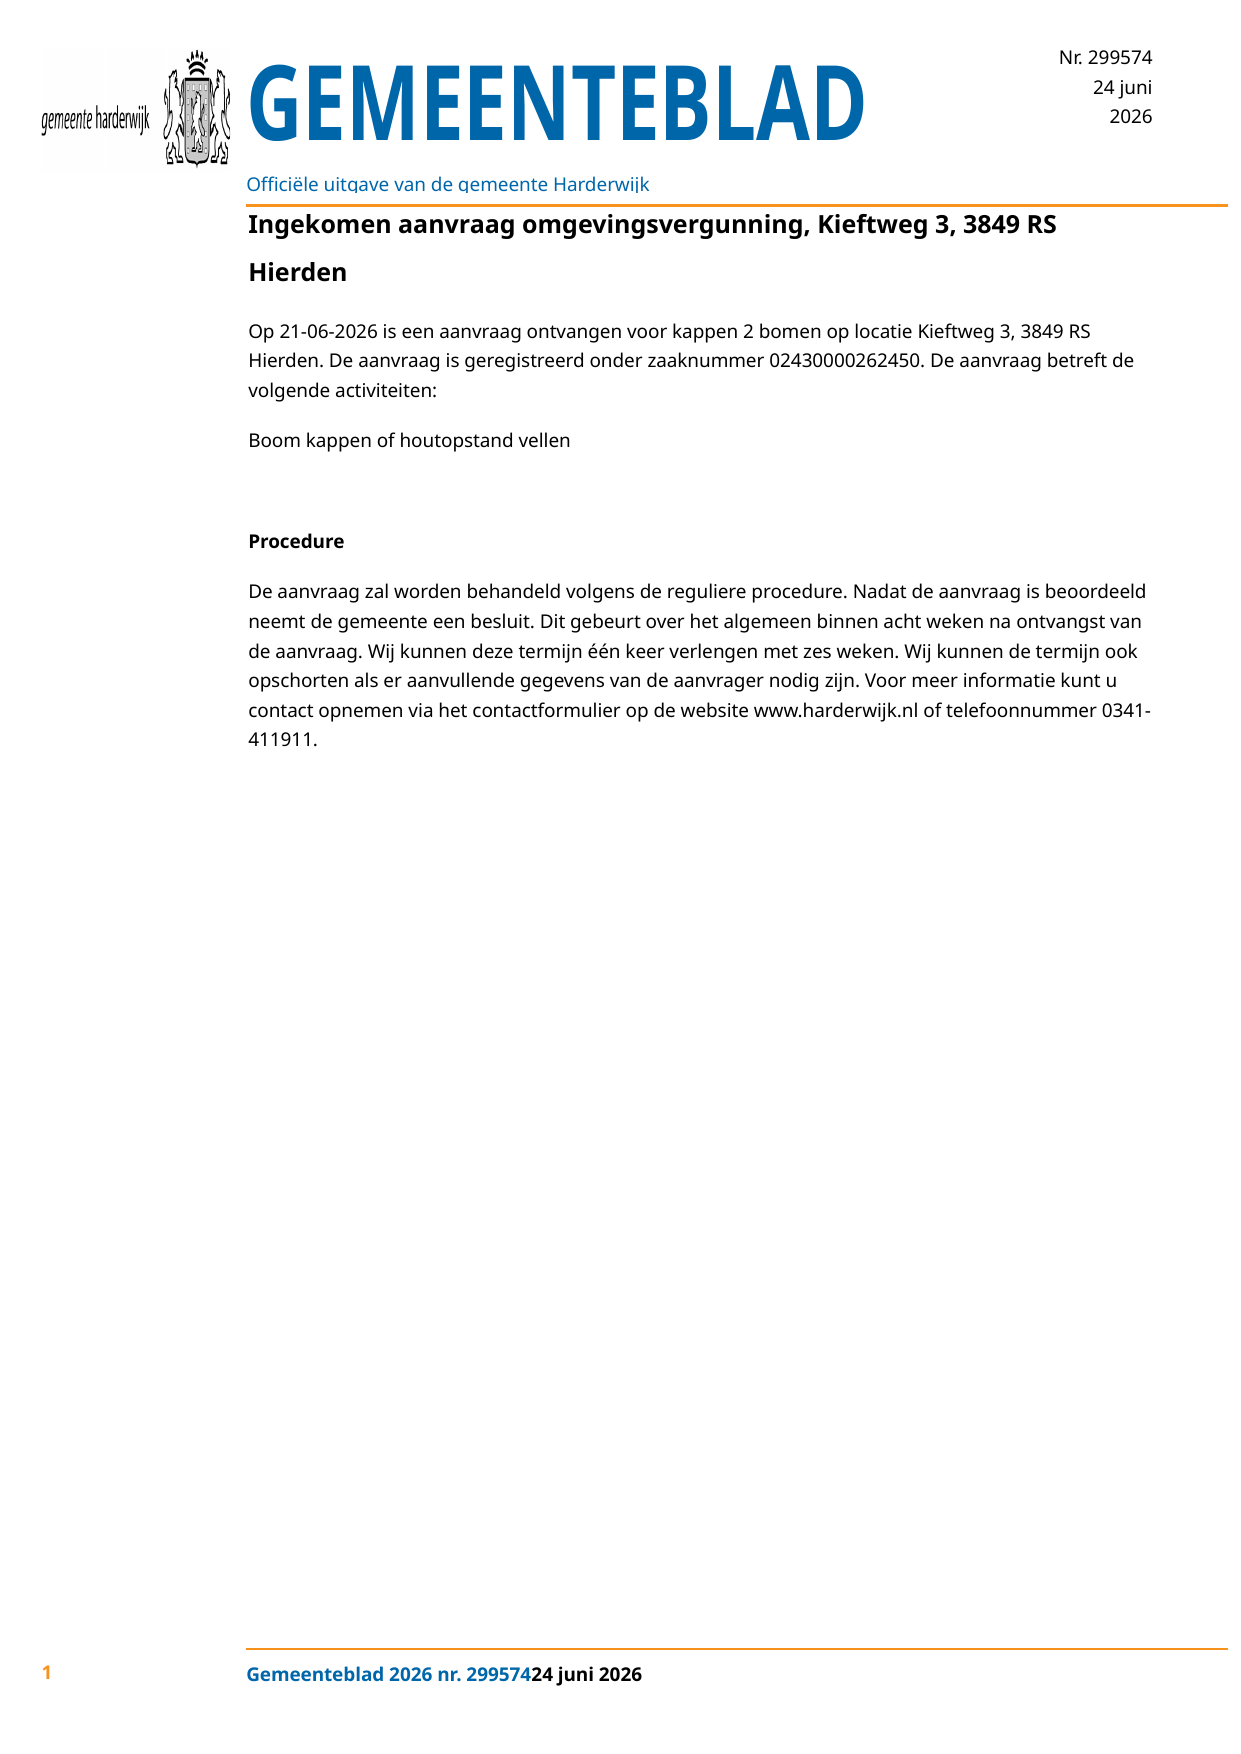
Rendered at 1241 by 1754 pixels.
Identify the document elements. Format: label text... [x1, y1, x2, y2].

text De aanvraag zal worden behandeld volgens de reguliere procedure. Nadat de aanvraag is beoordeeld neemt de gemeente een besluit. Dit gebeurt over het algemeen binnen acht weken na ontvangst van de aanvraag. Wij kunnen deze termijn één keer verlengen met zes weken. Wij kunnen de termijn ook opschorten als er aanvullende gegevens van de aanvrager nodig zijn. Voor meer informatie kunt u contact opnemen via het contactformulier op de website www.harderwijk.nl of telefoonnummer 0341-411911. [248, 579, 1152, 752]
text Boom kappen of houtopstand vellen [248, 427, 1152, 453]
picture [41, 47, 231, 172]
text Ingekomen aanvraag omgevingsvergunning, Kieftweg 3, 3849 RS Hierden [248, 207, 1152, 288]
text Op 21-06-2026 is een aanvraag ontvangen voor kappen 2 bomen op locatie Kieftweg 3, 3849 RS Hierden. De aanvraag is geregistreerd onder zaaknummer 02430000262450. De aanvraag betreft de volgende activiteiten: [248, 318, 1152, 403]
text Procedure [248, 528, 1152, 554]
